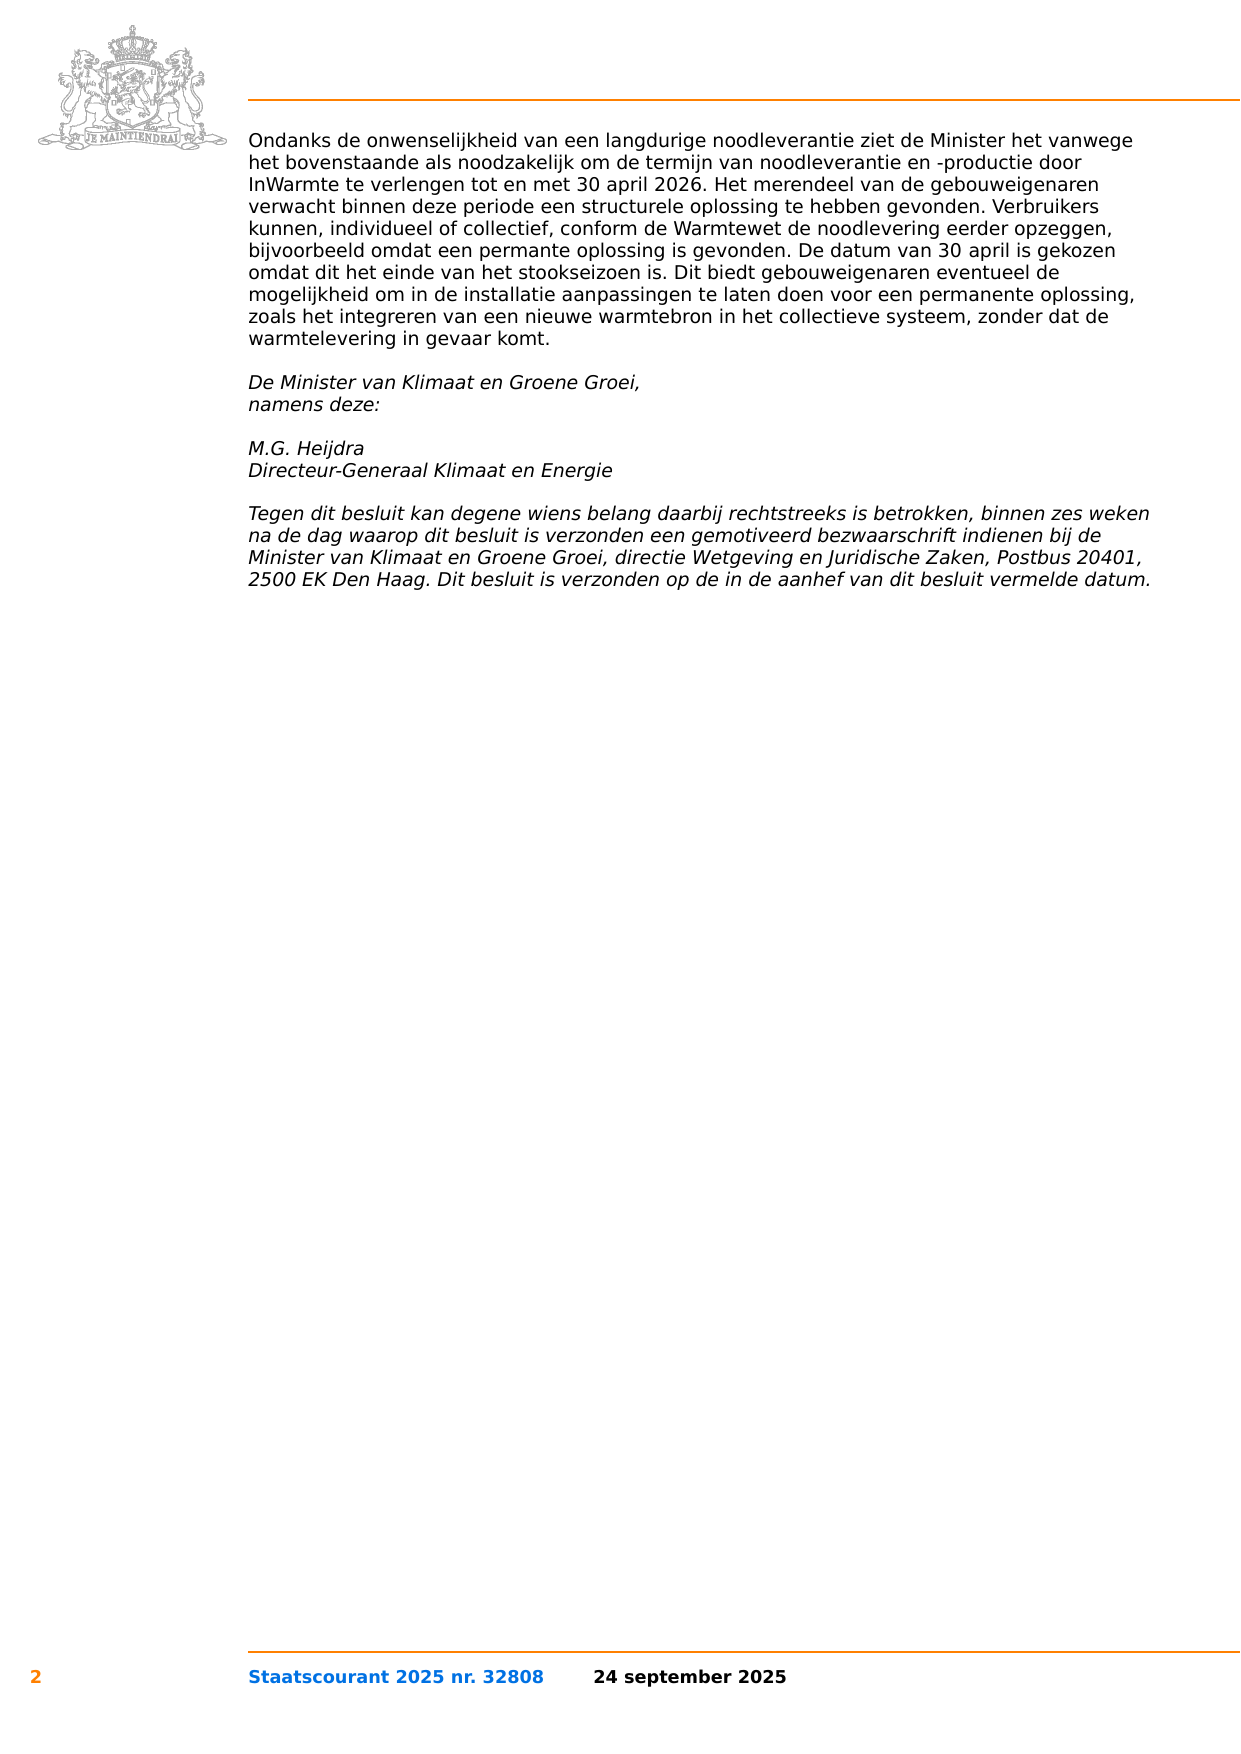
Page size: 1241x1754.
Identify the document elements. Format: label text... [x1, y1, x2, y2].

picture [38, 25, 227, 150]
text Tegen dit besluit kan degene wiens belang daarbij rechtstreeks is betrokken, binnen zes weken na de dag waarop dit besluit is verzonden een gemotiveerd bezwaarschrift indienen bij de Minister van Klimaat en Groene Groei, directie Wetgeving en Juridische Zaken, Postbus 20401, 2500 EK Den Haag. Dit besluit is verzonden op de in de aanhef van dit besluit vermelde datum. [248, 503, 1163, 591]
text De Minister van Klimaat en Groene Groei, namens deze: M.G. Heijdra Directeur-Generaal Klimaat en Energie [248, 372, 1163, 481]
text Ondanks de onwenselijkheid van een langdurige noodleverantie ziet de Minister het vanwege het bovenstaande als noodzakelijk om de termijn van noodleverantie en -productie door InWarmte te verlengen tot en met 30 april 2026. Het merendeel van de gebouweigenaren verwacht binnen deze periode een structurele oplossing te hebben gevonden. Verbruikers kunnen, individueel of collectief, conform de Warmtewet de noodlevering eerder opzeggen, bijvoorbeeld omdat een permante oplossing is gevonden. De datum van 30 april is gekozen omdat dit het einde van het stookseizoen is. Dit biedt gebouweigenaren eventueel de mogelijkheid om in de installatie aanpassingen te laten doen voor een permanente oplossing, zoals het integreren van een nieuwe warmtebron in het collectieve systeem, zonder dat de warmtelevering in gevaar komt. [248, 130, 1163, 350]
